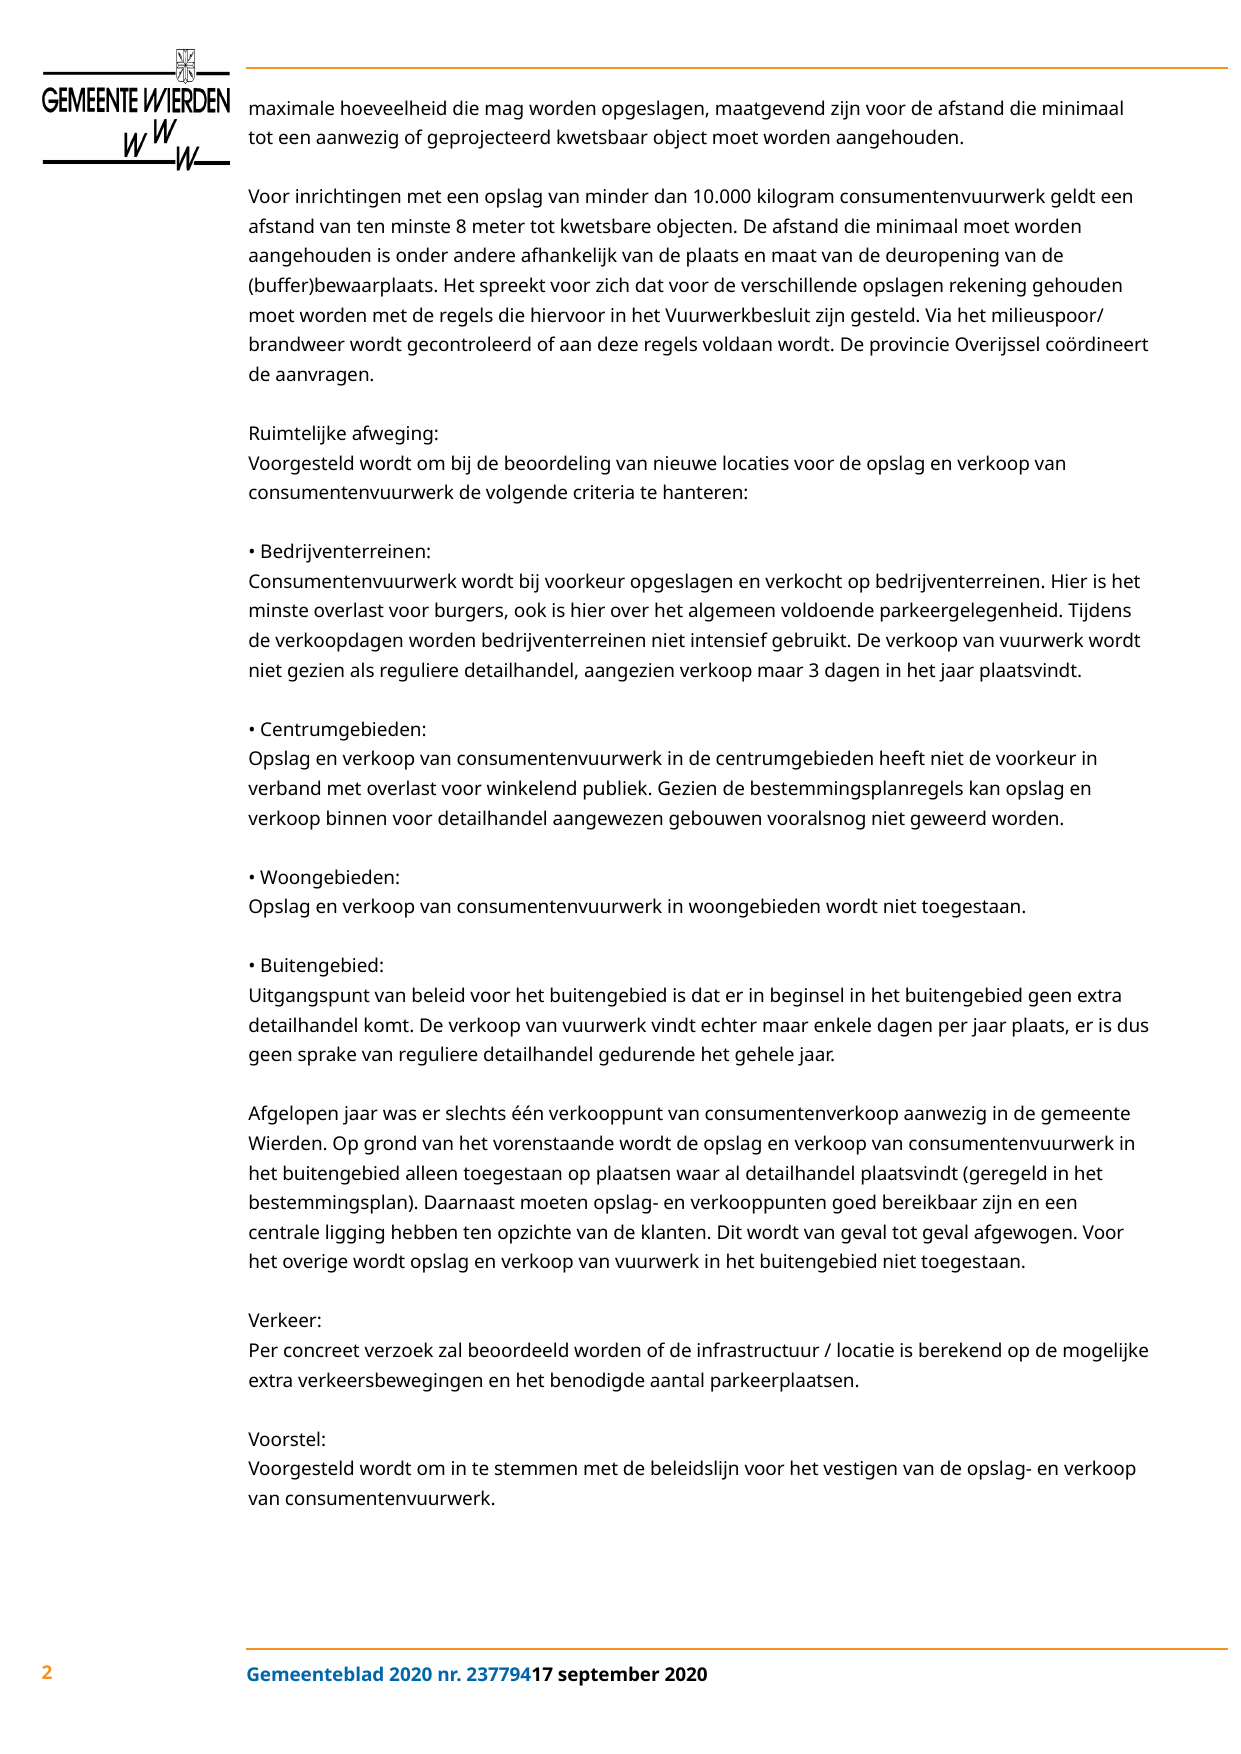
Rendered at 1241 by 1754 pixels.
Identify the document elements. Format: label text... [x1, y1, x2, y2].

text Verkeer: [248, 1308, 1152, 1333]
text Voorstel: [248, 1426, 1152, 1452]
text Ruimtelijke afweging: [248, 420, 1152, 446]
picture [41, 47, 231, 172]
text • Centrumgebieden: [248, 716, 1152, 742]
text Consumentenvuurwerk wordt bij voorkeur opgeslagen en verkocht op bedrijventerreinen. Hier is het minste overlast voor burgers, ook is hier over het algemeen voldoende parkeergelegenheid. Tijdens de verkoopdagen worden bedrijventerreinen niet intensief gebruikt. De verkoop van vuurwerk wordt niet gezien als reguliere detailhandel, aangezien verkoop maar 3 dagen in het jaar plaatsvindt. [248, 568, 1152, 683]
text Opslag en verkoop van consumentenvuurwerk in de centrumgebieden heeft niet de voorkeur in verband met overlast voor winkelend publiek. Gezien de bestemmingsplanregels kan opslag en verkoop binnen voor detailhandel aangewezen gebouwen vooralsnog niet geweerd worden. [248, 746, 1152, 831]
text Voor inrichtingen met een opslag van minder dan 10.000 kilogram consumentenvuurwerk geldt een afstand van ten minste 8 meter tot kwetsbare objecten. De afstand die minimaal moet worden aangehouden is onder andere afhankelijk van de plaats en maat van de deuropening van de (buffer)bewaarplaats. Het spreekt voor zich dat voor de verschillende opslagen rekening gehouden moet worden met de regels die hiervoor in het Vuurwerkbesluit zijn gesteld. Via het milieuspoor/ brandweer wordt gecontroleerd of aan deze regels voldaan wordt. De provincie Overijssel coördineert de aanvragen. [248, 183, 1152, 387]
text • Buitengebied: [248, 953, 1152, 978]
text maximale hoeveelheid die mag worden opgeslagen, maatgevend zijn voor de afstand die minimaal tot een aanwezig of geprojecteerd kwetsbaar object moet worden aangehouden. [248, 95, 1152, 150]
text Voorgesteld wordt om bij de beoordeling van nieuwe locaties voor de opslag en verkoop van consumentenvuurwerk de volgende criteria te hanteren: [248, 450, 1152, 505]
text • Woongebieden: [248, 864, 1152, 890]
text Afgelopen jaar was er slechts één verkooppunt van consumentenverkoop aanwezig in de gemeente Wierden. Op grond van het vorenstaande wordt de opslag en verkoop van consumentenvuurwerk in het buitengebied alleen toegestaan op plaatsen waar al detailhandel plaatsvindt (geregeld in het bestemmingsplan). Daarnaast moeten opslag- en verkooppunten goed bereikbaar zijn en een centrale ligging hebben ten opzichte van de klanten. Dit wordt van geval tot geval afgewogen. Voor het overige wordt opslag en verkoop van vuurwerk in het buitengebied niet toegestaan. [248, 1101, 1152, 1274]
text Opslag en verkoop van consumentenvuurwerk in woongebieden wordt niet toegestaan. [248, 893, 1152, 919]
text • Bedrijventerreinen: [248, 538, 1152, 564]
text Per concreet verzoek zal beoordeeld worden of de infrastructuur / locatie is berekend op de mogelijke extra verkeersbewegingen en het benodigde aantal parkeerplaatsen. [248, 1337, 1152, 1393]
text Uitgangspunt van beleid voor het buitengebied is dat er in beginsel in het buitengebied geen extra detailhandel komt. De verkoop van vuurwerk vindt echter maar enkele dagen per jaar plaats, er is dus geen sprake van reguliere detailhandel gedurende het gehele jaar. [248, 982, 1152, 1067]
text Voorgesteld wordt om in te stemmen met de beleidslijn voor het vestigen van de opslag- en verkoop van consumentenvuurwerk. [248, 1456, 1152, 1511]
